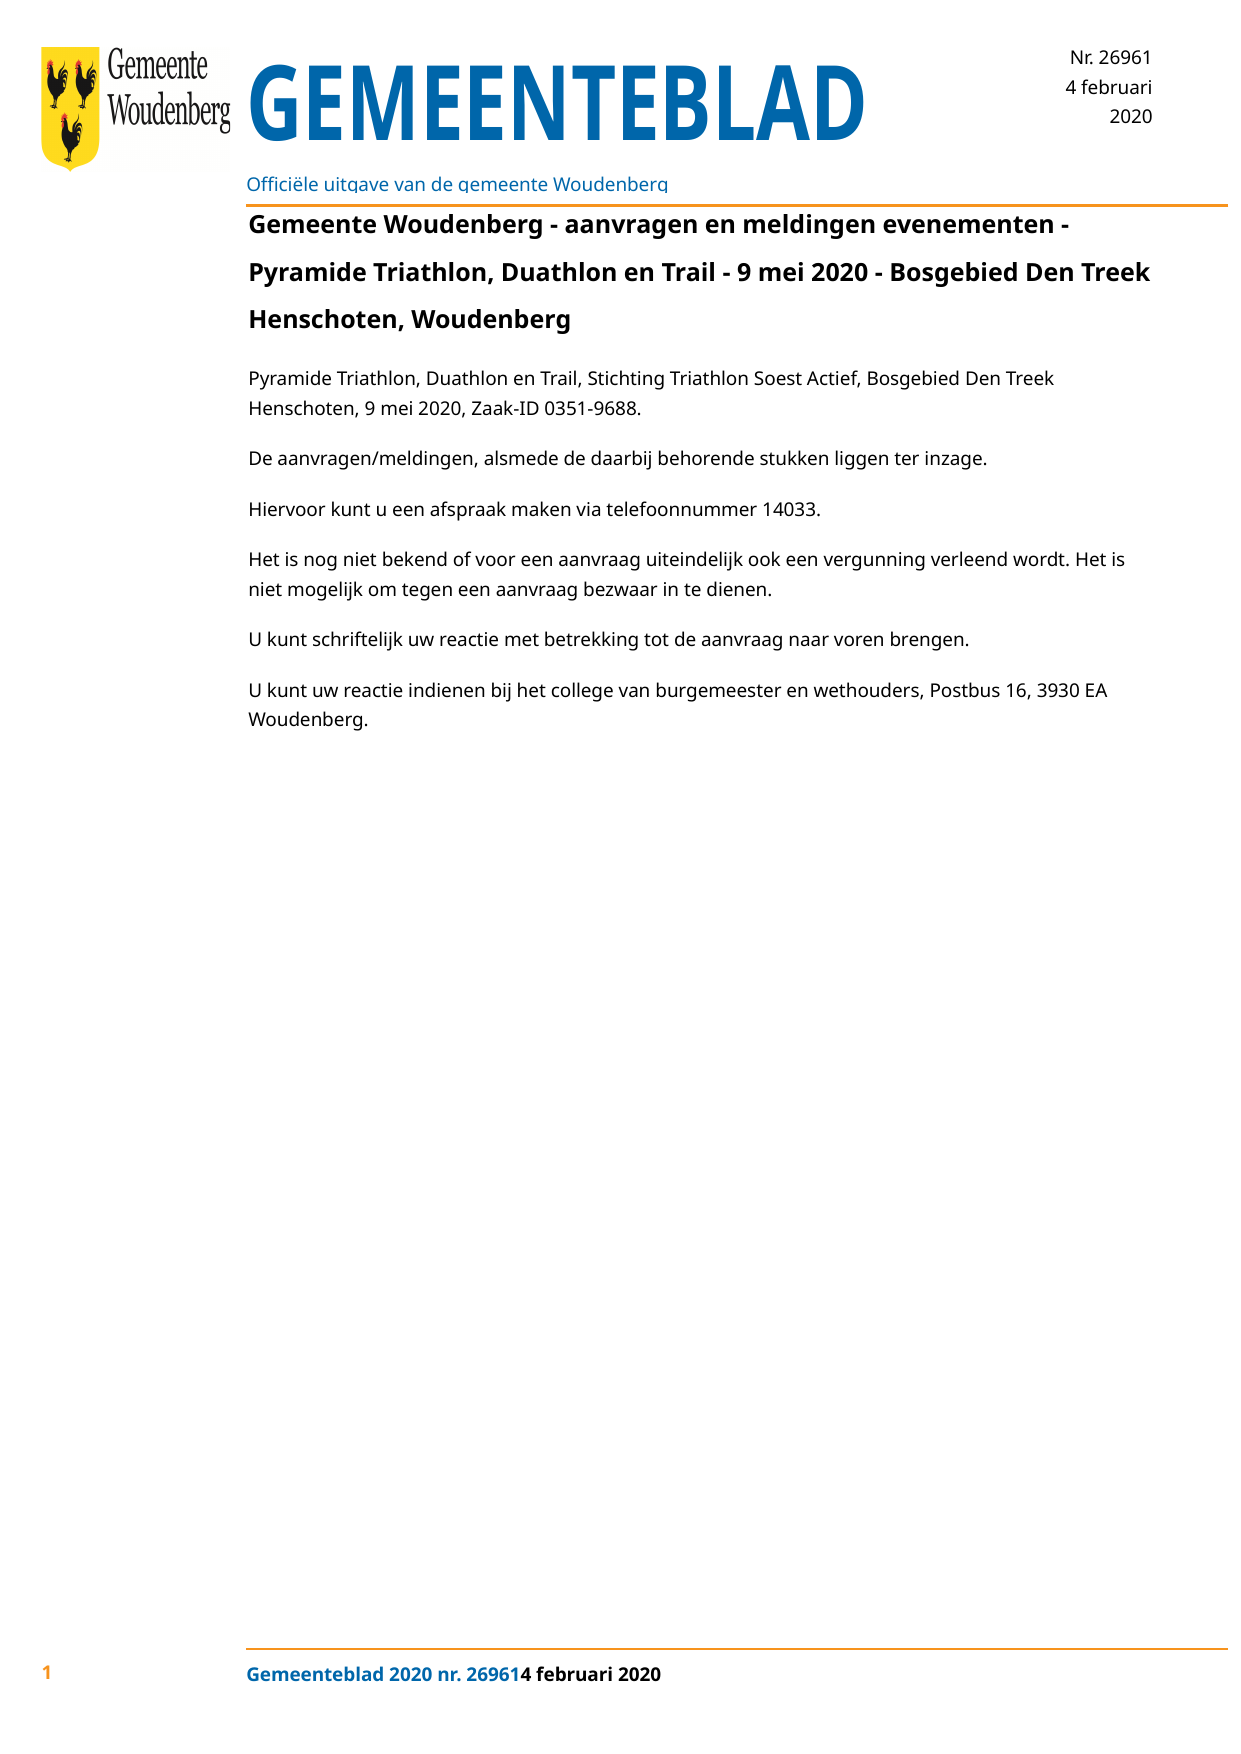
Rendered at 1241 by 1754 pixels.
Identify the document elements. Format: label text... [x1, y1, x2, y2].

text Hiervoor kunt u een afspraak maken via telefoonnummer 14033. [248, 496, 1152, 522]
picture [41, 47, 231, 172]
text Het is nog niet bekend of voor een aanvraag uiteindelijk ook een vergunning verleend wordt. Het is niet mogelijk om tegen een aanvraag bezwaar in te dienen. [248, 546, 1152, 602]
text Gemeente Woudenberg - aanvragen en meldingen evenementen - Pyramide Triathlon, Duathlon en Trail - 9 mei 2020 - Bosgebied Den Treek Henschoten, Woudenberg [248, 207, 1152, 336]
text U kunt uw reactie indienen bij het college van burgemeester en wethouders, Postbus 16, 3930 EA Woudenberg. [248, 677, 1152, 732]
text Pyramide Triathlon, Duathlon en Trail, Stichting Triathlon Soest Actief, Bosgebied Den Treek Henschoten, 9 mei 2020, Zaak-ID 0351-9688. [248, 366, 1152, 421]
text De aanvragen/meldingen, alsmede de daarbij behorende stukken liggen ter inzage. [248, 446, 1152, 471]
text U kunt schriftelijk uw reactie met betrekking tot de aanvraag naar voren brengen. [248, 626, 1152, 652]
